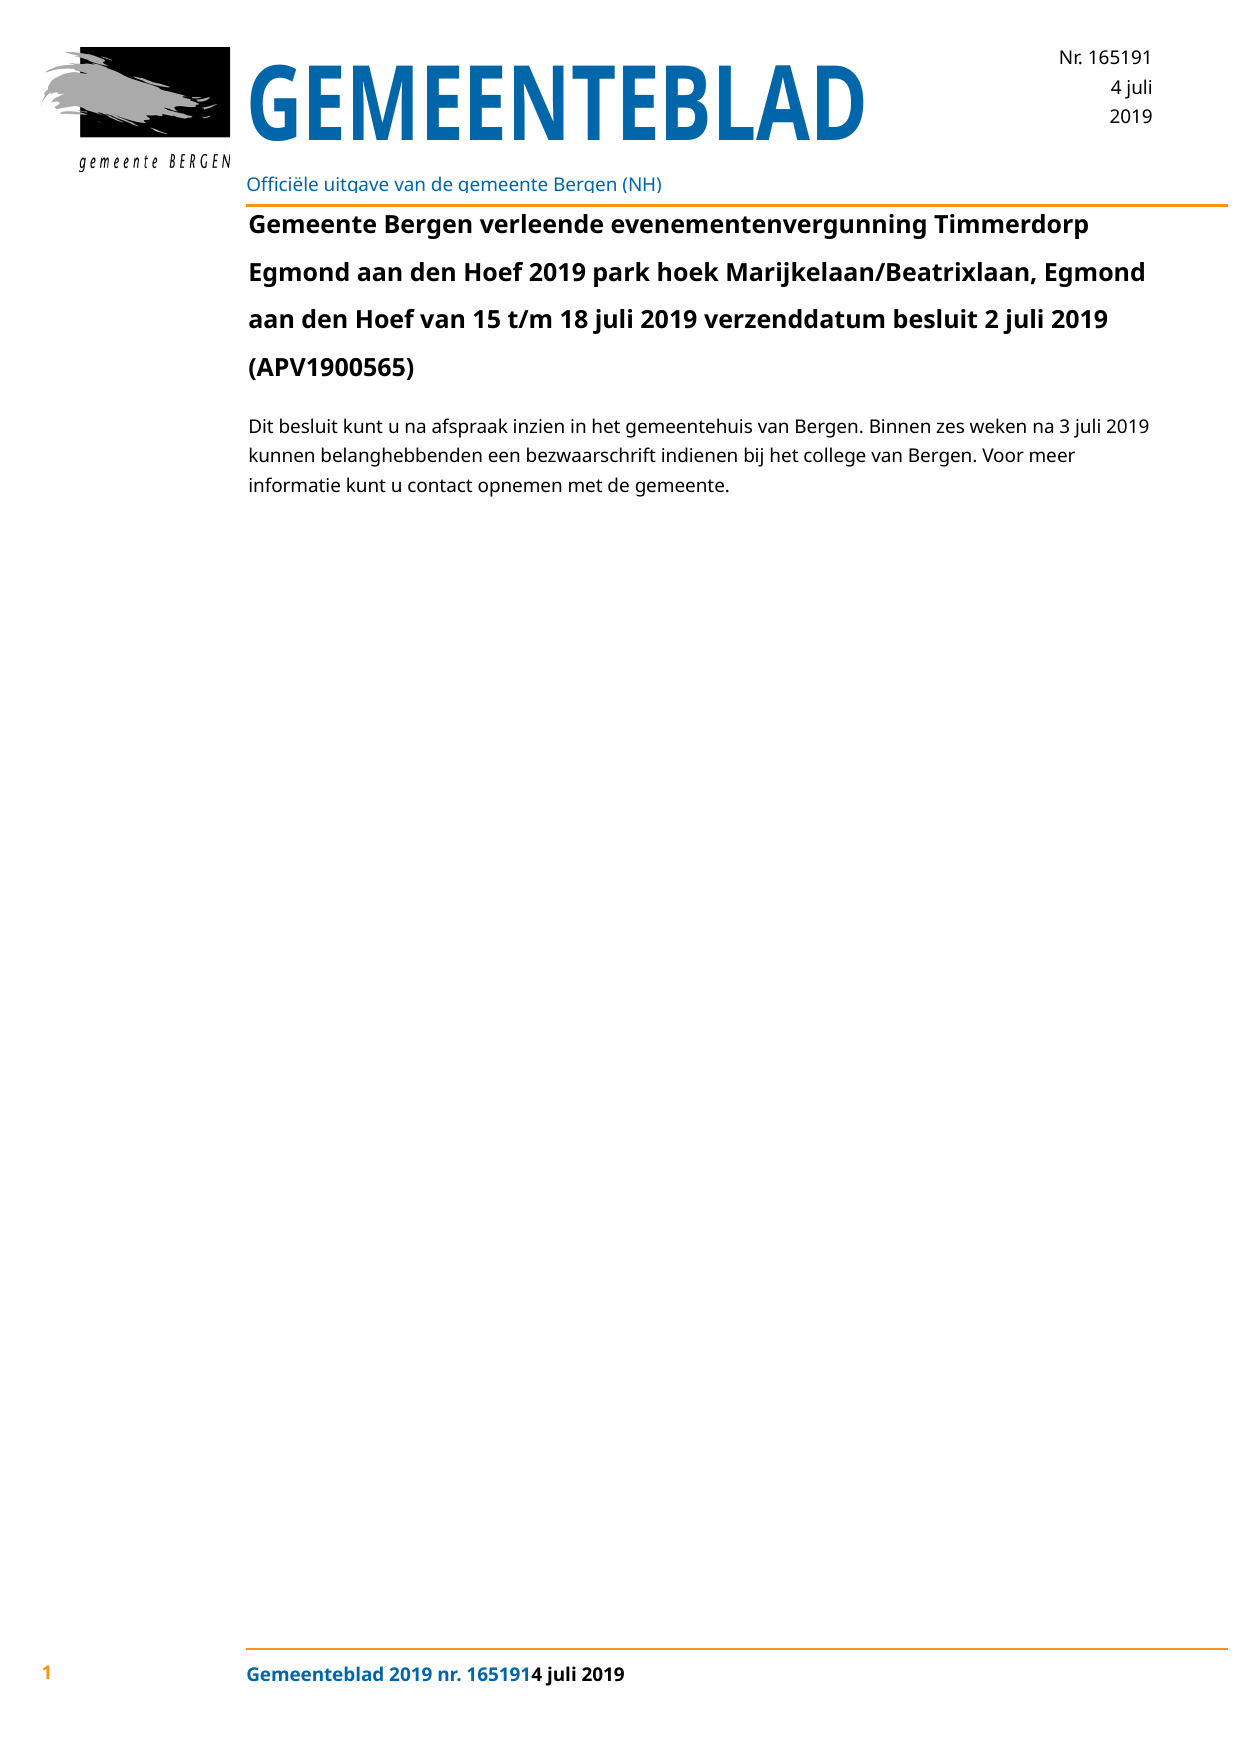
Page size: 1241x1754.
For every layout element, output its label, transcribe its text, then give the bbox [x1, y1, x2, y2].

text Dit besluit kunt u na afspraak inzien in het gemeentehuis van Bergen. Binnen zes weken na 3 juli 2019 kunnen belanghebbenden een bezwaarschrift indienen bij het college van Bergen. Voor meer informatie kunt u contact opnemen met de gemeente. [248, 413, 1152, 498]
picture [41, 47, 231, 172]
text Gemeente Bergen verleende evenementenvergunning Timmerdorp Egmond aan den Hoef 2019 park hoek Marijkelaan/Beatrixlaan, Egmond aan den Hoef van 15 t/m 18 juli 2019 verzenddatum besluit 2 juli 2019 (APV1900565) [248, 207, 1152, 384]
